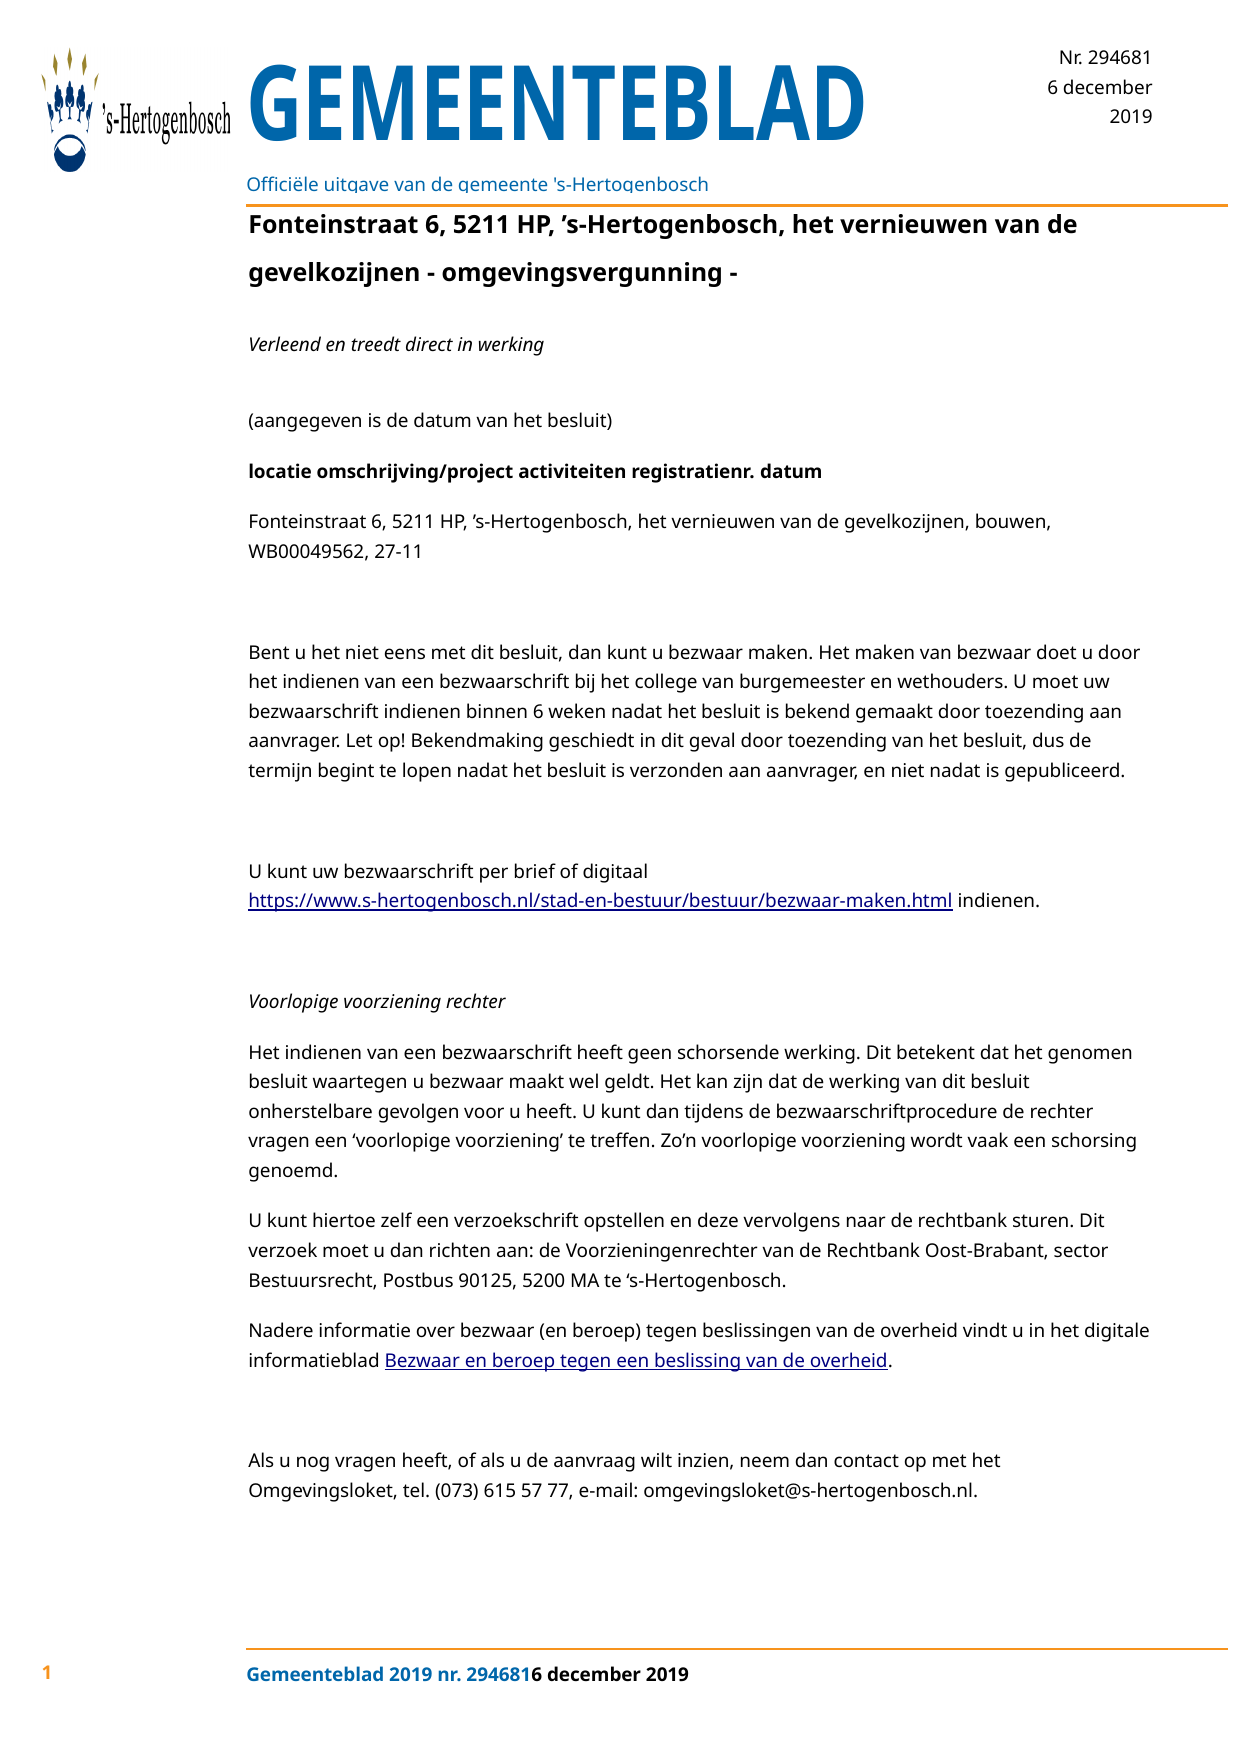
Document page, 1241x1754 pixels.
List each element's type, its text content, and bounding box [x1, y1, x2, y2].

text Fonteinstraat 6, 5211 HP, ’s-Hertogenbosch, het vernieuwen van de gevelkozijnen, bouwen, WB00049562, 27-11 [248, 508, 1152, 564]
text (aangegeven is de datum van het besluit) [248, 408, 1152, 433]
text Fonteinstraat 6, 5211 HP, ’s-Hertogenbosch, het vernieuwen van de gevelkozijnen - omgevingsvergunning - [248, 207, 1152, 288]
picture [41, 47, 231, 172]
text Het indienen van een bezwaarschrift heeft geen schorsende werking. Dit betekent dat het genomen besluit waartegen u bezwaar maakt wel geldt. Het kan zijn dat de werking van dit besluit onherstelbare gevolgen voor u heeft. U kunt dan tijdens de bezwaarschriftprocedure de rechter vragen een ‘voorlopige voorziening’ te treffen. Zo’n voorlopige voorziening wordt vaak een schorsing genoemd. [248, 1039, 1152, 1183]
text U kunt hiertoe zelf een verzoekschrift opstellen en deze vervolgens naar de rechtbank sturen. Dit verzoek moet u dan richten aan: de Voorzieningenrechter van de Rechtbank Oost-Brabant, sector Bestuursrecht, Postbus 90125, 5200 MA te ‘s-Hertogenbosch. [248, 1208, 1152, 1292]
text Nadere informatie over bezwaar (en beroep) tegen beslissingen van de overheid vindt u in het digitale informatieblad Bezwaar en beroep tegen een beslissing van de overheid. [248, 1317, 1152, 1372]
text Als u nog vragen heeft, of als u de aanvraag wilt inzien, neem dan contact op met het Omgevingsloket, tel. (073) 615 57 77, e-mail: omgevingsloket@s-hertogenbosch.nl. [248, 1448, 1152, 1503]
text Voorlopige voorziening rechter [248, 988, 1152, 1014]
text Bent u het niet eens met dit besluit, dan kunt u bezwaar maken. Het maken van bezwaar doet u door het indienen van een bezwaarschrift bij het college van burgemeester en wethouders. U moet uw bezwaarschrift indienen binnen 6 weken nadat het besluit is bekend gemaakt door toezending aan aanvrager. Let op! Bekendmaking geschiedt in dit geval door toezending van het besluit, dus de termijn begint te lopen nadat het besluit is verzonden aan aanvrager, en niet nadat is gepubliceerd. [248, 639, 1152, 783]
text Verleend en treedt direct in werking [248, 331, 1152, 357]
text locatie omschrijving/project activiteiten registratienr. datum [248, 458, 1152, 484]
text U kunt uw bezwaarschrift per brief of digitaal https://www.s-hertogenbosch.nl/stad-en-bestuur/bestuur/bezwaar-maken.html indienen. [248, 858, 1152, 913]
